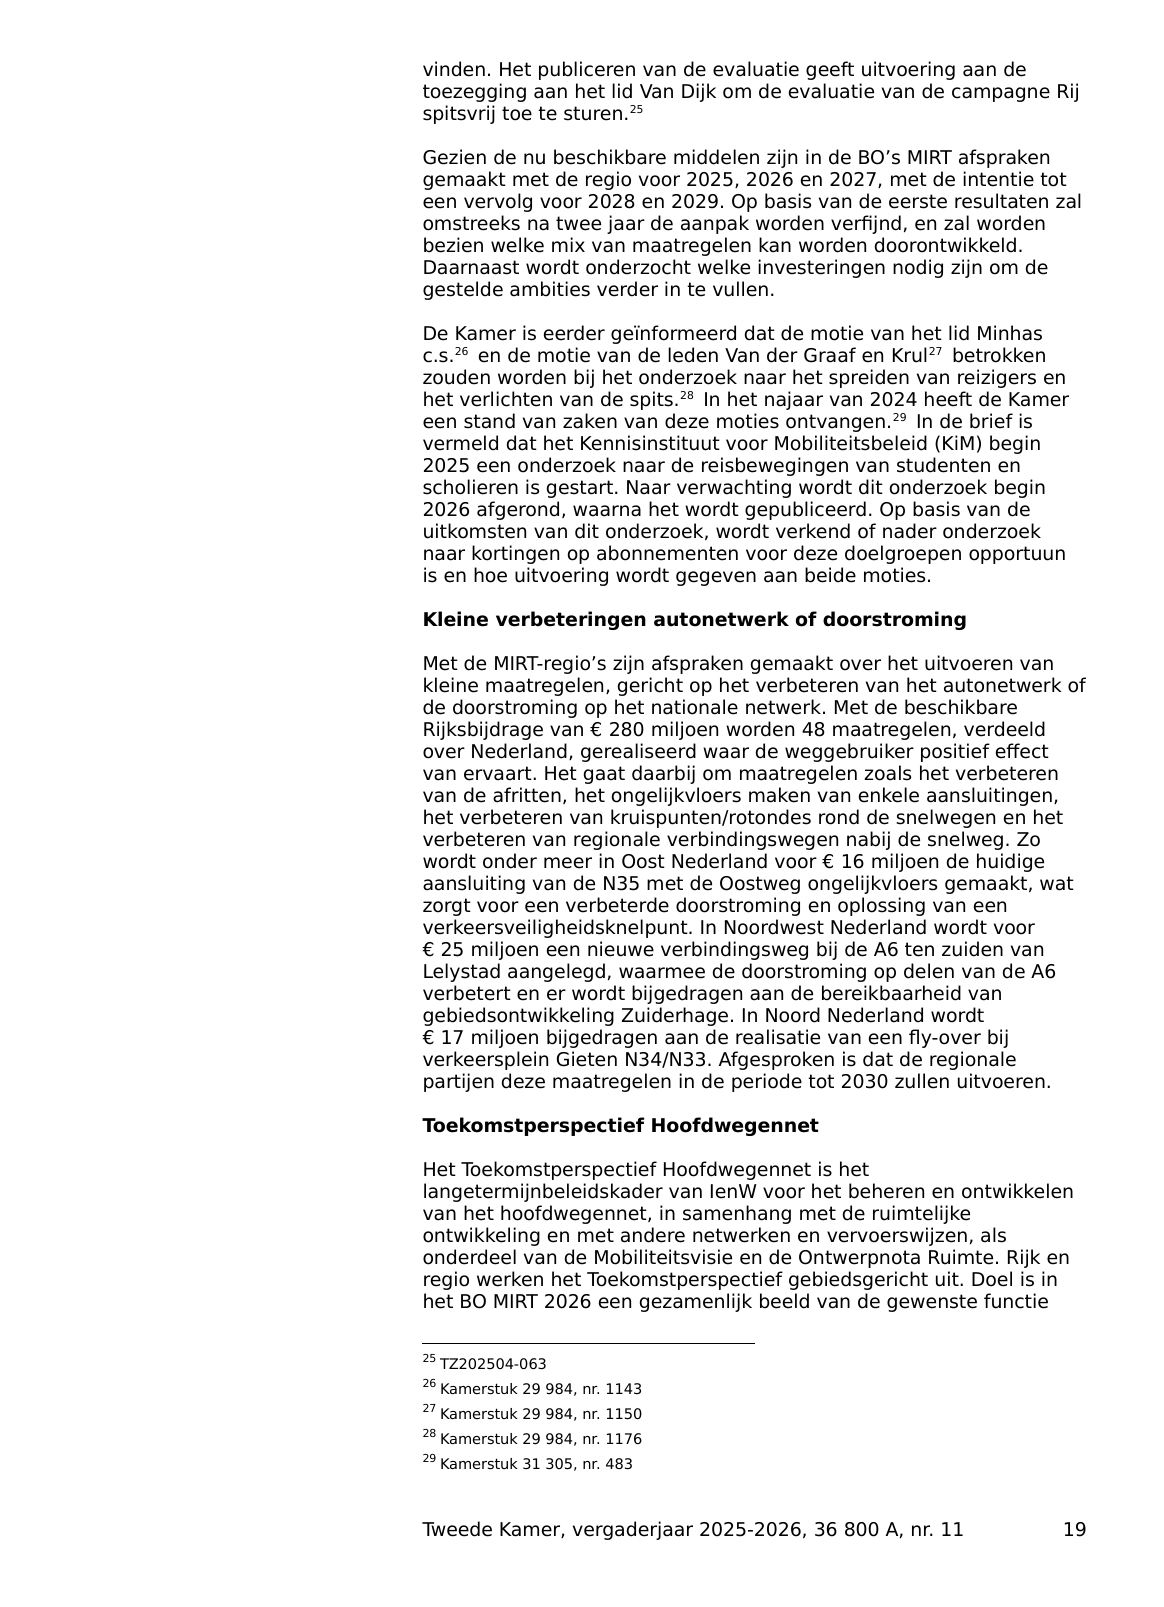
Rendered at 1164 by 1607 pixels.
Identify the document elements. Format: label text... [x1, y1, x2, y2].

text Kamerstuk 31 305, nr. 483 [422, 1452, 1087, 1474]
text Kamerstuk 29 984, nr. 1176 [422, 1427, 1087, 1449]
text Kamerstuk 29 984, nr. 1143 [422, 1377, 1087, 1399]
text TZ202504-063 [422, 1352, 1087, 1374]
text Het Toekomstperspectief Hoofdwegennet is het langetermijnbeleidskader van IenW voor het beheren en ontwikkelen van het hoofdwegennet, in samenhang met de ruimtelijke ontwikkeling en met andere netwerken en vervoerswijzen, als onderdeel van de Mobiliteitsvisie en de Ontwerpnota Ruimte. Rijk en regio werken het Toekomstperspectief gebiedsgericht uit. Doel is in het BO MIRT 2026 een gezamenlijk beeld van de gewenste functie [422, 1159, 1087, 1313]
text Gezien de nu beschikbare middelen zijn in de BO’s MIRT afspraken gemaakt met de regio voor 2025, 2026 en 2027, met de intentie tot een vervolg voor 2028 en 2029. Op basis van de eerste resultaten zal omstreeks na twee jaar de aanpak worden verfijnd, en zal worden bezien welke mix van maatregelen kan worden doorontwikkeld. Daarnaast wordt onderzocht welke investeringen nodig zijn om de gestelde ambities verder in te vullen. [422, 147, 1087, 301]
subtitle Kleine verbeteringen autonetwerk of doorstroming [422, 609, 1087, 631]
text Kamerstuk 29 984, nr. 1150 [422, 1402, 1087, 1424]
subtitle Toekomstperspectief Hoofdwegennet [422, 1115, 1087, 1137]
text Met de MIRT-regio’s zijn afspraken gemaakt over het uitvoeren van kleine maatregelen, gericht op het verbeteren van het autonetwerk of de doorstroming op het nationale netwerk. Met de beschikbare Rijksbijdrage van € 280 miljoen worden 48 maatregelen, verdeeld over Nederland, gerealiseerd waar de weggebruiker positief effect van ervaart. Het gaat daarbij om maatregelen zoals het verbeteren van de afritten, het ongelijkvloers maken van enkele aansluitingen, het verbeteren van kruispunten/rotondes rond de snelwegen en het verbeteren van regionale verbindingswegen nabij de snelweg. Zo wordt onder meer in Oost Nederland voor € 16 miljoen de huidige aansluiting van de N35 met de Oostweg ongelijkvloers gemaakt, wat zorgt voor een verbeterde doorstroming en oplossing van een verkeersveiligheidsknelpunt. In Noordwest Nederland wordt voor € 25 miljoen een nieuwe verbindingsweg bij de A6 ten zuiden van Lelystad aangelegd, waarmee de doorstroming op delen van de A6 verbetert en er wordt bijgedragen aan de bereikbaarheid van gebiedsontwikkeling Zuiderhage. In Noord Nederland wordt € 17 miljoen bijgedragen aan de realisatie van een fly-over bij verkeersplein Gieten N34/N33. Afgesproken is dat de regionale partijen deze maatregelen in de periode tot 2030 zullen uitvoeren. [422, 653, 1087, 1093]
text De Kamer is eerder geïnformeerd dat de motie van het lid Minhas c.s. en de motie van de leden Van der Graaf en Krul betrokken zouden worden bij het onderzoek naar het spreiden van reizigers en het verlichten van de spits. In het najaar van 2024 heeft de Kamer een stand van zaken van deze moties ontvangen. In de brief is vermeld dat het Kennisinstituut voor Mobiliteitsbeleid (KiM) begin 2025 een onderzoek naar de reisbewegingen van studenten en scholieren is gestart. Naar verwachting wordt dit onderzoek begin 2026 afgerond, waarna het wordt gepubliceerd. Op basis van de uitkomsten van dit onderzoek, wordt verkend of nader onderzoek naar kortingen op abonnementen voor deze doelgroepen opportuun is en hoe uitvoering wordt gegeven aan beide moties. [422, 323, 1087, 587]
text vinden. Het publiceren van de evaluatie geeft uitvoering aan de toezegging aan het lid Van Dijk om de evaluatie van de campagne Rij spitsvrij toe te sturen. [422, 59, 1087, 125]
